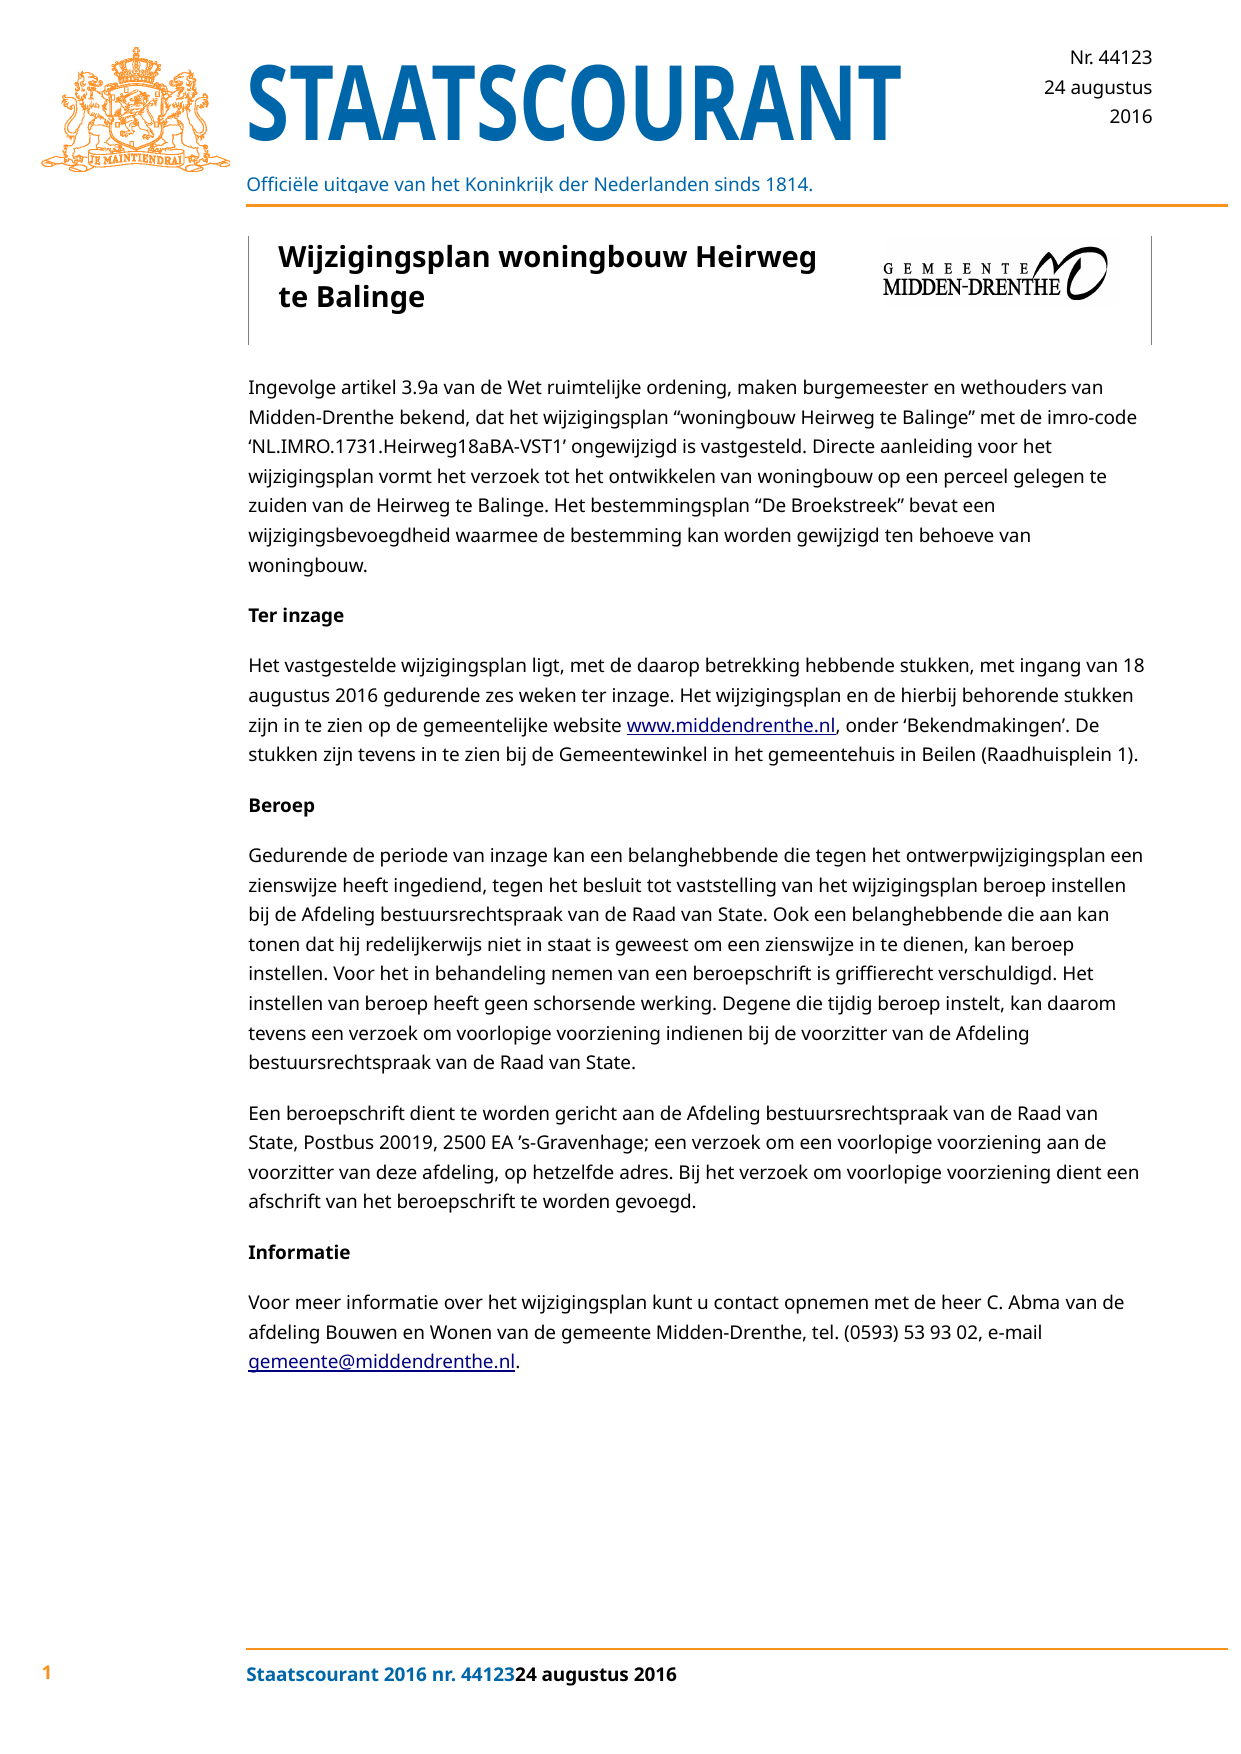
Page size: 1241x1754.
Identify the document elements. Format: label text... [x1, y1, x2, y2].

text Ingevolge artikel 3.9a van de Wet ruimtelijke ordening, maken burgemeester en wethouders van Midden-Drenthe bekend, dat het wijzigingsplan “woningbouw Heirweg te Balinge” met de imro-code ‘NL.IMRO.1731.Heirweg18aBA-VST1’ ongewijzigd is vastgesteld. Directe aanleiding voor het wijzigingsplan vormt het verzoek tot het ontwikkelen van woningbouw op een perceel gelegen te zuiden van de Heirweg te Balinge. Het bestemmingsplan “De Broekstreek” bevat een wijzigingsbevoegdheid waarmee de bestemming kan worden gewijzigd ten behoeve van woningbouw. [248, 374, 1152, 577]
table_header Wijzigingsplan woningbouw Heirweg te Balinge [249, 236, 850, 345]
table_header [850, 236, 1151, 345]
text Het vastgestelde wijzigingsplan ligt, met de daarop betrekking hebbende stukken, met ingang van 18 augustus 2016 gedurende zes weken ter inzage. Het wijzigingsplan en de hierbij behorende stukken zijn in te zien op de gemeentelijke website www.middendrenthe.nl, onder ‘Bekendmakingen’. De stukken zijn tevens in te zien bij de Gemeentewinkel in het gemeentehuis in Beilen (Raadhuisplein 1). [248, 653, 1152, 767]
text Voor meer informatie over het wijzigingsplan kunt u contact opnemen met de heer C. Abma van de afdeling Bouwen en Wonen van de gemeente Midden-Drenthe, tel. (0593) 53 93 02, e-mail gemeente@middendrenthe.nl. [248, 1289, 1152, 1374]
text Ter inzage [248, 602, 1152, 628]
text Informatie [248, 1239, 1152, 1264]
picture [882, 236, 1119, 307]
picture [41, 47, 231, 172]
text Een beroepschrift dient te worden gericht aan de Afdeling bestuursrechtspraak van de Raad van State, Postbus 20019, 2500 EA ’s-Gravenhage; een verzoek om een voorlopige voorziening aan de voorzitter van deze afdeling, op hetzelfde adres. Bij het verzoek om voorlopige voorziening dient een afschrift van het beroepschrift te worden gevoegd. [248, 1100, 1152, 1214]
text Beroep [248, 792, 1152, 817]
text Gedurende de periode van inzage kan een belanghebbende die tegen het ontwerpwijzigingsplan een zienswijze heeft ingediend, tegen het besluit tot vaststelling van het wijzigingsplan beroep instellen bij de Afdeling bestuursrechtspraak van de Raad van State. Ook een belanghebbende die aan kan tonen dat hij redelijkerwijs niet in staat is geweest om een zienswijze in te dienen, kan beroep instellen. Voor het in behandeling nemen van een beroepschrift is griffierecht verschuldigd. Het instellen van beroep heeft geen schorsende werking. Degene die tijdig beroep instelt, kan daarom tevens een verzoek om voorlopige voorziening indienen bij de voorzitter van de Afdeling bestuursrechtspraak van de Raad van State. [248, 842, 1152, 1075]
